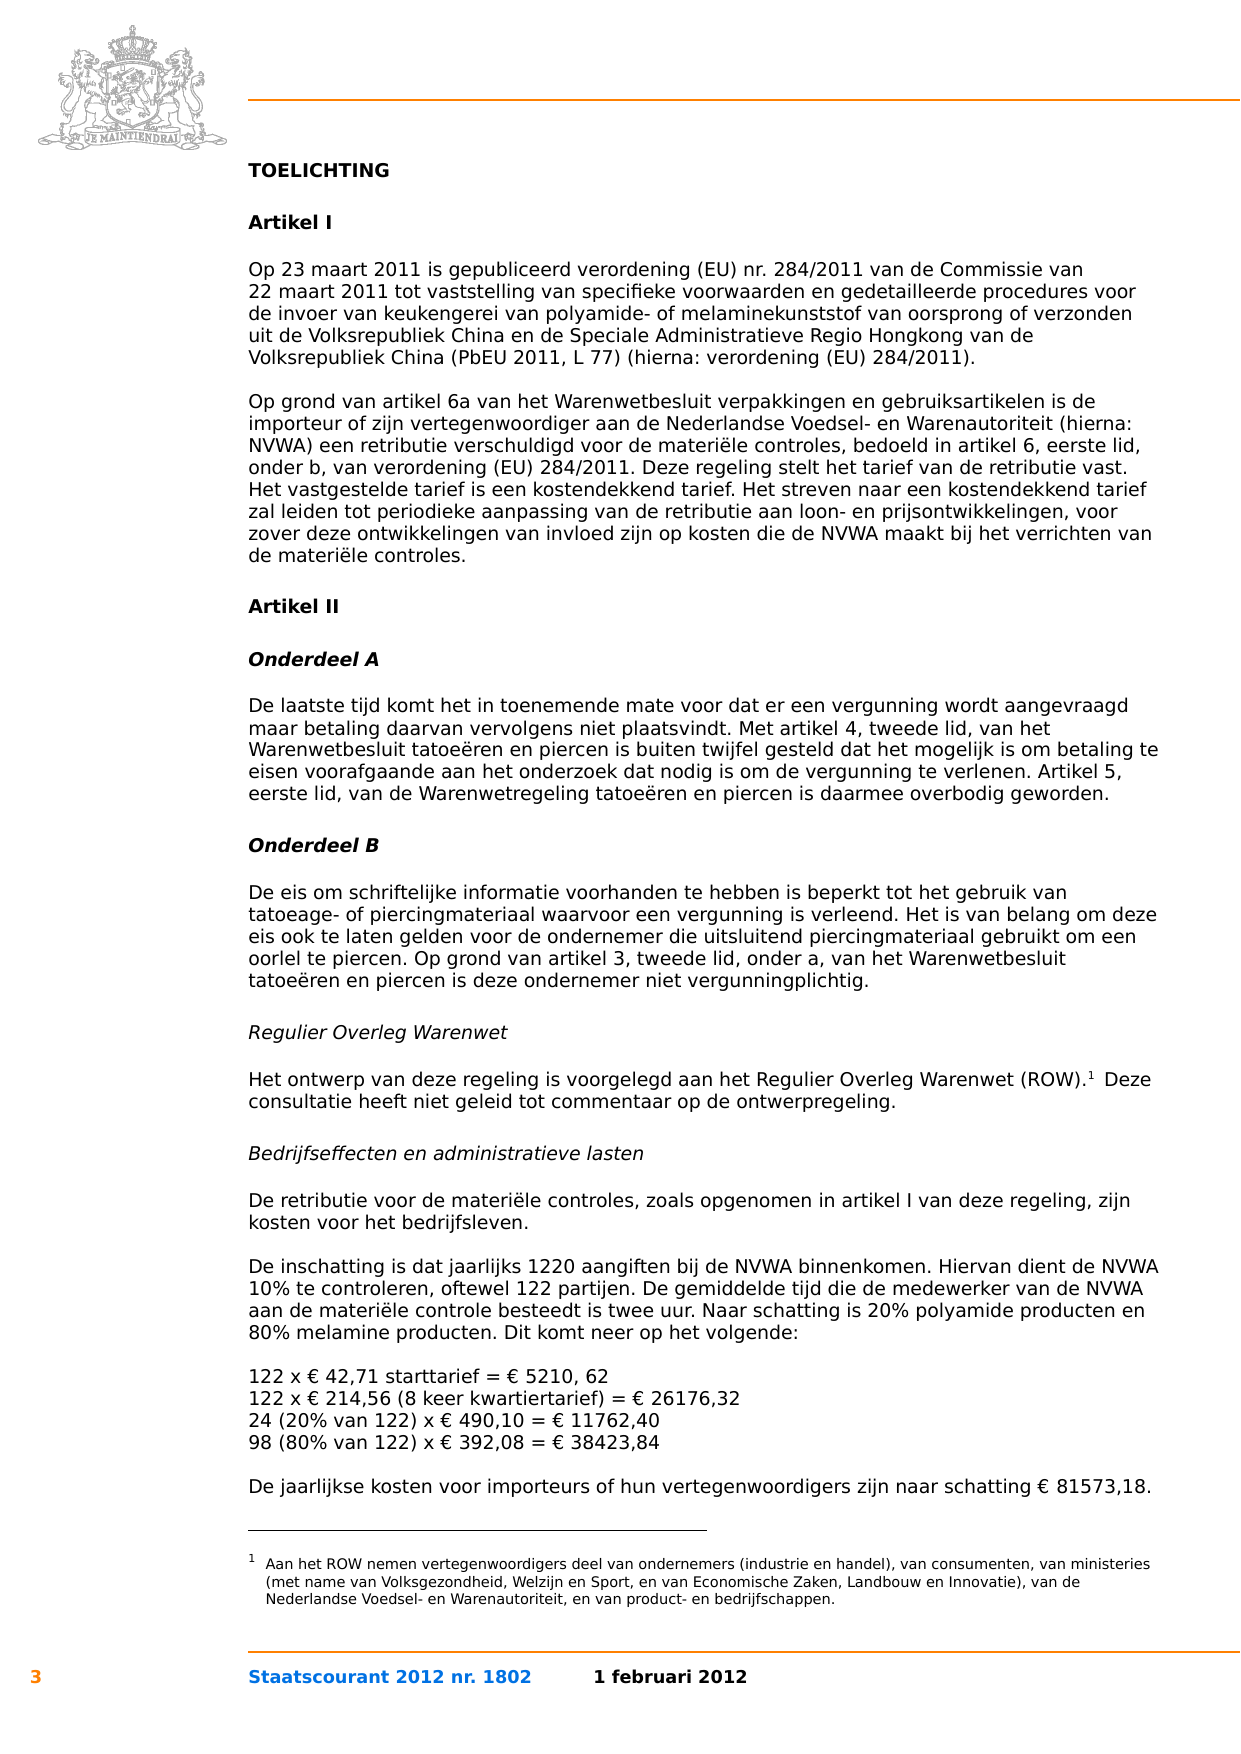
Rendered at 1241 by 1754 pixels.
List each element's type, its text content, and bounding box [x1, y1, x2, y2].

text 122 x € 42,71 starttarief = € 5210, 62 [248, 1366, 1163, 1388]
subtitle Artikel II [248, 596, 1163, 618]
text 122 x € 214,56 (8 keer kwartiertarief) = € 26176,32 [248, 1388, 1163, 1410]
text 98 (80% van 122) x € 392,08 = € 38423,84 [248, 1432, 1163, 1454]
text De inschatting is dat jaarlijks 1220 aangiften bij de NVWA binnenkomen. Hiervan dient de NVWA 10% te controleren, oftewel 122 partijen. De gemiddelde tijd die de medewerker van de NVWA aan de materiële controle besteedt is twee uur. Naar schatting is 20% polyamide producten en 80% melamine producten. Dit komt neer op het volgende: [248, 1256, 1163, 1344]
picture [38, 25, 227, 150]
subtitle Bedrijfseffecten en administratieve lasten [248, 1143, 1163, 1165]
text Aan het ROW nemen vertegenwoordigers deel van ondernemers (industrie en handel), van consumenten, van ministeries (met name van Volksgezondheid, Welzijn en Sport, en van Economische Zaken, Landbouw en Innovatie), van de Nederlandse Voedsel- en Warenautoriteit, en van product- en bedrijfschappen. [248, 1552, 1163, 1608]
subtitle Artikel I [248, 212, 1163, 234]
text De eis om schriftelijke informatie voorhanden te hebben is beperkt tot het gebruik van tatoeage- of piercingmateriaal waarvoor een vergunning is verleend. Het is van belang om deze eis ook te laten gelden voor de ondernemer die uitsluitend piercingmateriaal gebruikt om een oorlel te piercen. Op grond van artikel 3, tweede lid, onder a, van het Warenwetbesluit tatoeëren en piercen is deze ondernemer niet vergunningplichtig. [248, 882, 1163, 992]
text De jaarlijkse kosten voor importeurs of hun vertegenwoordigers zijn naar schatting € 81573,18. [248, 1476, 1163, 1497]
subtitle Onderdeel A [248, 648, 1163, 670]
text 24 (20% van 122) x € 490,10 = € 11762,40 [248, 1410, 1163, 1432]
text Op grond van artikel 6a van het Warenwetbesluit verpakkingen en gebruiksartikelen is de importeur of zijn vertegenwoordiger aan de Nederlandse Voedsel- en Warenautoriteit (hierna: NVWA) een retributie verschuldigd voor de materiële controles, bedoeld in artikel 6, eerste lid, onder b, van verordening (EU) 284/2011. Deze regeling stelt het tarief van de retributie vast. Het vastgestelde tarief is een kostendekkend tarief. Het streven naar een kostendekkend tarief zal leiden tot periodieke aanpassing van de retributie aan loon- en prijsontwikkelingen, voor zover deze ontwikkelingen van invloed zijn op kosten die de NVWA maakt bij het verrichten van de materiële controles. [248, 391, 1163, 566]
text Het ontwerp van deze regeling is voorgelegd aan het Regulier Overleg Warenwet (ROW). Deze consultatie heeft niet geleid tot commentaar op de ontwerpregeling. [248, 1069, 1163, 1113]
text De retributie voor de materiële controles, zoals opgenomen in artikel I van deze regeling, zijn kosten voor het bedrijfsleven. [248, 1190, 1163, 1234]
subtitle TOELICHTING [248, 160, 1163, 182]
text Op 23 maart 2011 is gepubliceerd verordening (EU) nr. 284/2011 van de Commissie van 22 maart 2011 tot vaststelling van specifieke voorwaarden en gedetailleerde procedures voor de invoer van keukengerei van polyamide- of melaminekunststof van oorsprong of verzonden uit de Volksrepubliek China en de Speciale Administratieve Regio Hongkong van de Volksrepubliek China (PbEU 2011, L 77) (hierna: verordening (EU) 284/2011). [248, 259, 1163, 369]
subtitle Regulier Overleg Warenwet [248, 1022, 1163, 1044]
text De laatste tijd komt het in toenemende mate voor dat er een vergunning wordt aangevraagd maar betaling daarvan vervolgens niet plaatsvindt. Met artikel 4, tweede lid, van het Warenwetbesluit tatoeëren en piercen is buiten twijfel gesteld dat het mogelijk is om betaling te eisen voorafgaande aan het onderzoek dat nodig is om de vergunning te verlenen. Artikel 5, eerste lid, van de Warenwetregeling tatoeëren en piercen is daarmee overbodig geworden. [248, 695, 1163, 805]
subtitle Onderdeel B [248, 835, 1163, 857]
